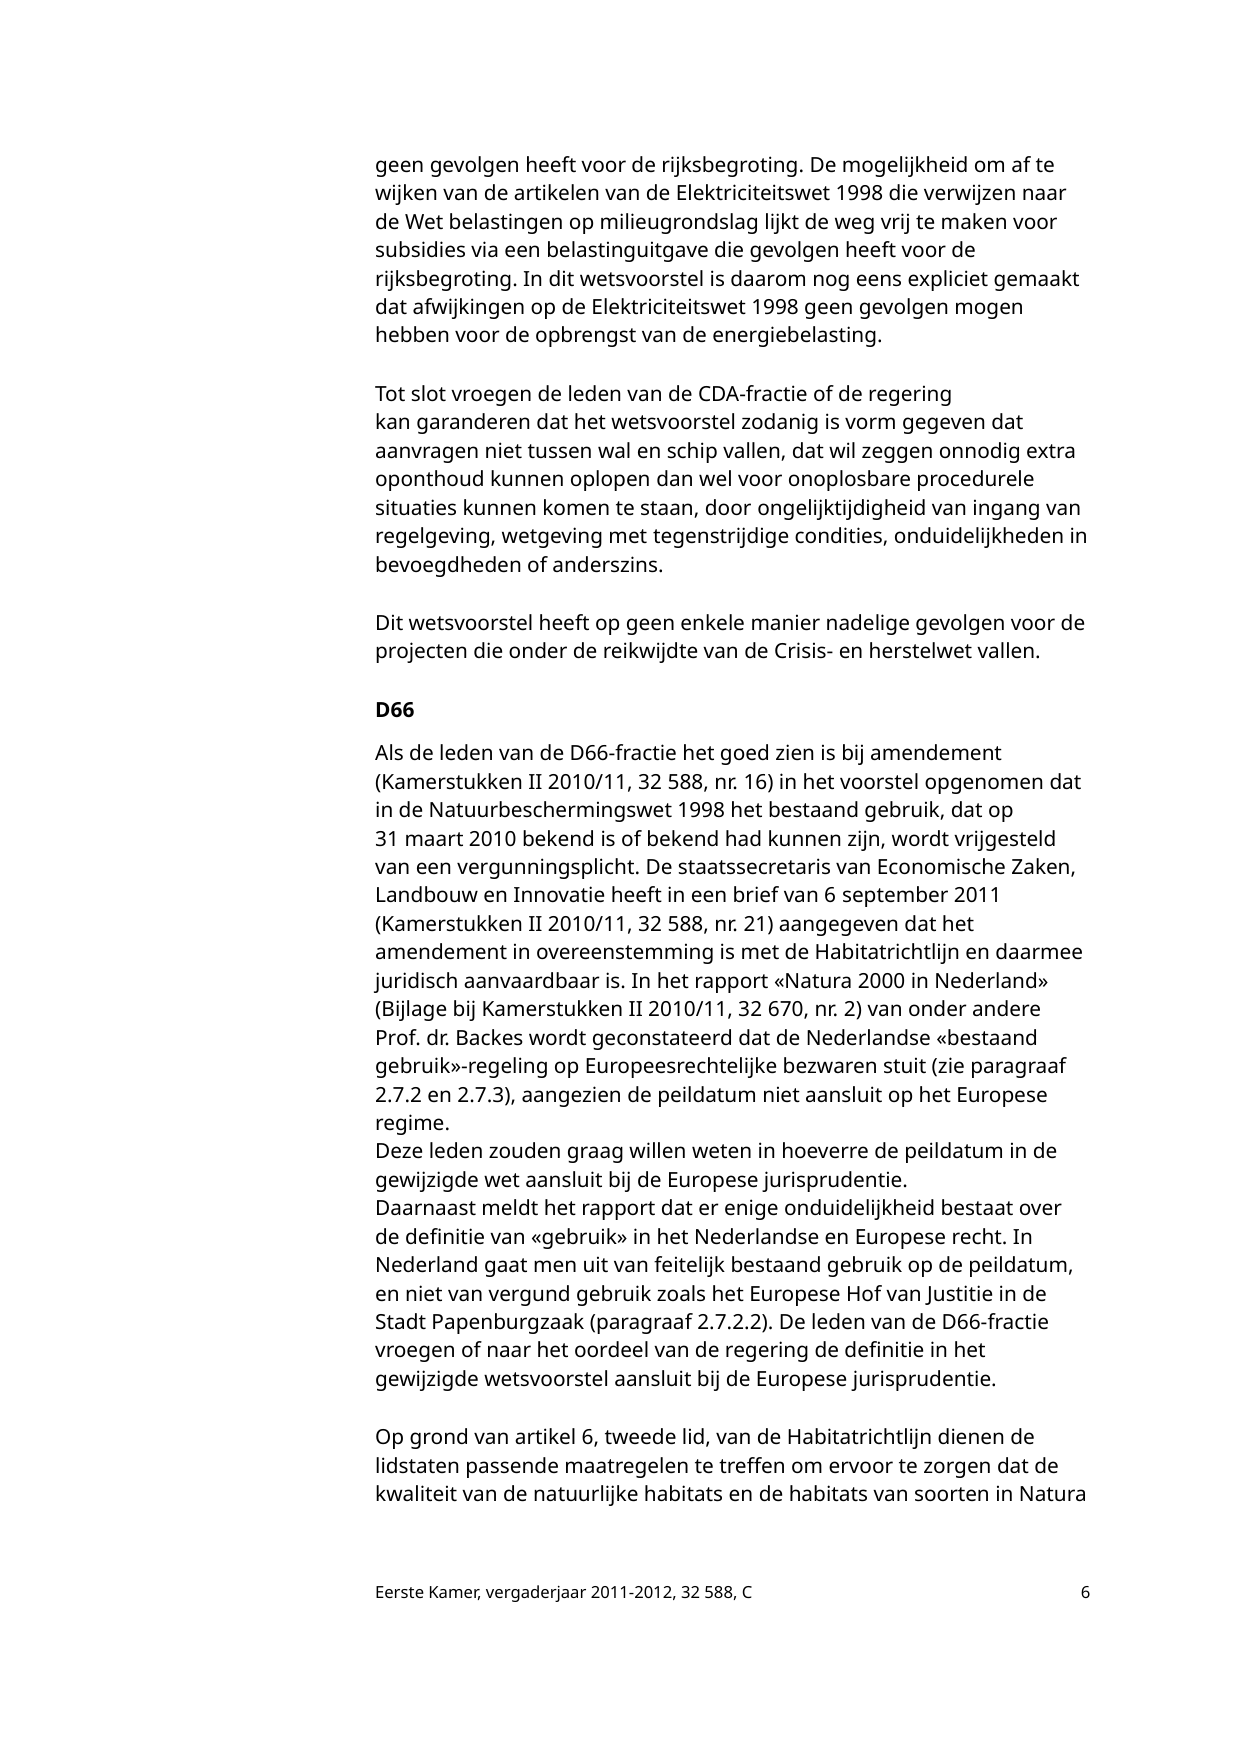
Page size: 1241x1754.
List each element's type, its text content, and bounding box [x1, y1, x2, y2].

text D66 [375, 695, 1090, 723]
text Tot slot vroegen de leden van de CDA-fractie of de regering kan garanderen dat het wetsvoorstel zodanig is vorm gegeven dat aanvragen niet tussen wal en schip vallen, dat wil zeggen onnodig extra oponthoud kunnen oplopen dan wel voor onoplosbare procedurele situaties kunnen komen te staan, door ongelijktijdigheid van ingang van regelgeving, wetgeving met tegenstrijdige condities, onduidelijkheden in bevoegdheden of anderszins. [375, 379, 1090, 578]
text Als de leden van de D66-fractie het goed zien is bij amendement (Kamerstukken II 2010/11, 32 588, nr. 16) in het voorstel opgenomen dat in de Natuurbeschermingswet 1998 het bestaand gebruik, dat op 31 maart 2010 bekend is of bekend had kunnen zijn, wordt vrijgesteld van een vergunningsplicht. De staatssecretaris van Economische Zaken, Landbouw en Innovatie heeft in een brief van 6 september 2011 (Kamerstukken II 2010/11, 32 588, nr. 21) aangegeven dat het amendement in overeenstemming is met de Habitatrichtlijn en daarmee juridisch aanvaardbaar is. In het rapport «Natura 2000 in Nederland» (Bijlage bij Kamerstukken II 2010/11, 32 670, nr. 2) van onder andere Prof. dr. Backes wordt geconstateerd dat de Nederlandse «bestaand gebruik»-regeling op Europeesrechtelijke bezwaren stuit (zie paragraaf 2.7.2 en 2.7.3), aangezien de peildatum niet aansluit op het Europese regime. [375, 738, 1090, 1137]
text Daarnaast meldt het rapport dat er enige onduidelijkheid bestaat over de definitie van «gebruik» in het Nederlandse en Europese recht. In Nederland gaat men uit van feitelijk bestaand gebruik op de peildatum, en niet van vergund gebruik zoals het Europese Hof van Justitie in de Stadt Papenburgzaak (paragraaf 2.7.2.2). De leden van de D66-fractie vroegen of naar het oordeel van de regering de definitie in het gewijzigde wetsvoorstel aansluit bij de Europese jurisprudentie. [375, 1193, 1090, 1392]
text Deze leden zouden graag willen weten in hoeverre de peildatum in de gewijzigde wet aansluit bij de Europese jurisprudentie. [375, 1137, 1090, 1193]
text Dit wetsvoorstel heeft op geen enkele manier nadelige gevolgen voor de projecten die onder de reikwijdte van de Crisis- en herstelwet vallen. [375, 608, 1090, 665]
text Op grond van artikel 6, tweede lid, van de Habitatrichtlijn dienen de lidstaten passende maatregelen te treffen om ervoor te zorgen dat de kwaliteit van de natuurlijke habitats en de habitats van soorten in Natura [375, 1422, 1090, 1508]
text geen gevolgen heeft voor de rijksbegroting. De mogelijkheid om af te wijken van de artikelen van de Elektriciteitswet 1998 die verwijzen naar de Wet belastingen op milieugrondslag lijkt de weg vrij te maken voor subsidies via een belastinguitgave die gevolgen heeft voor de rijksbegroting. In dit wetsvoorstel is daarom nog eens expliciet gemaakt dat afwijkingen op de Elektriciteitswet 1998 geen gevolgen mogen hebben voor de opbrengst van de energiebelasting. [375, 150, 1090, 349]
